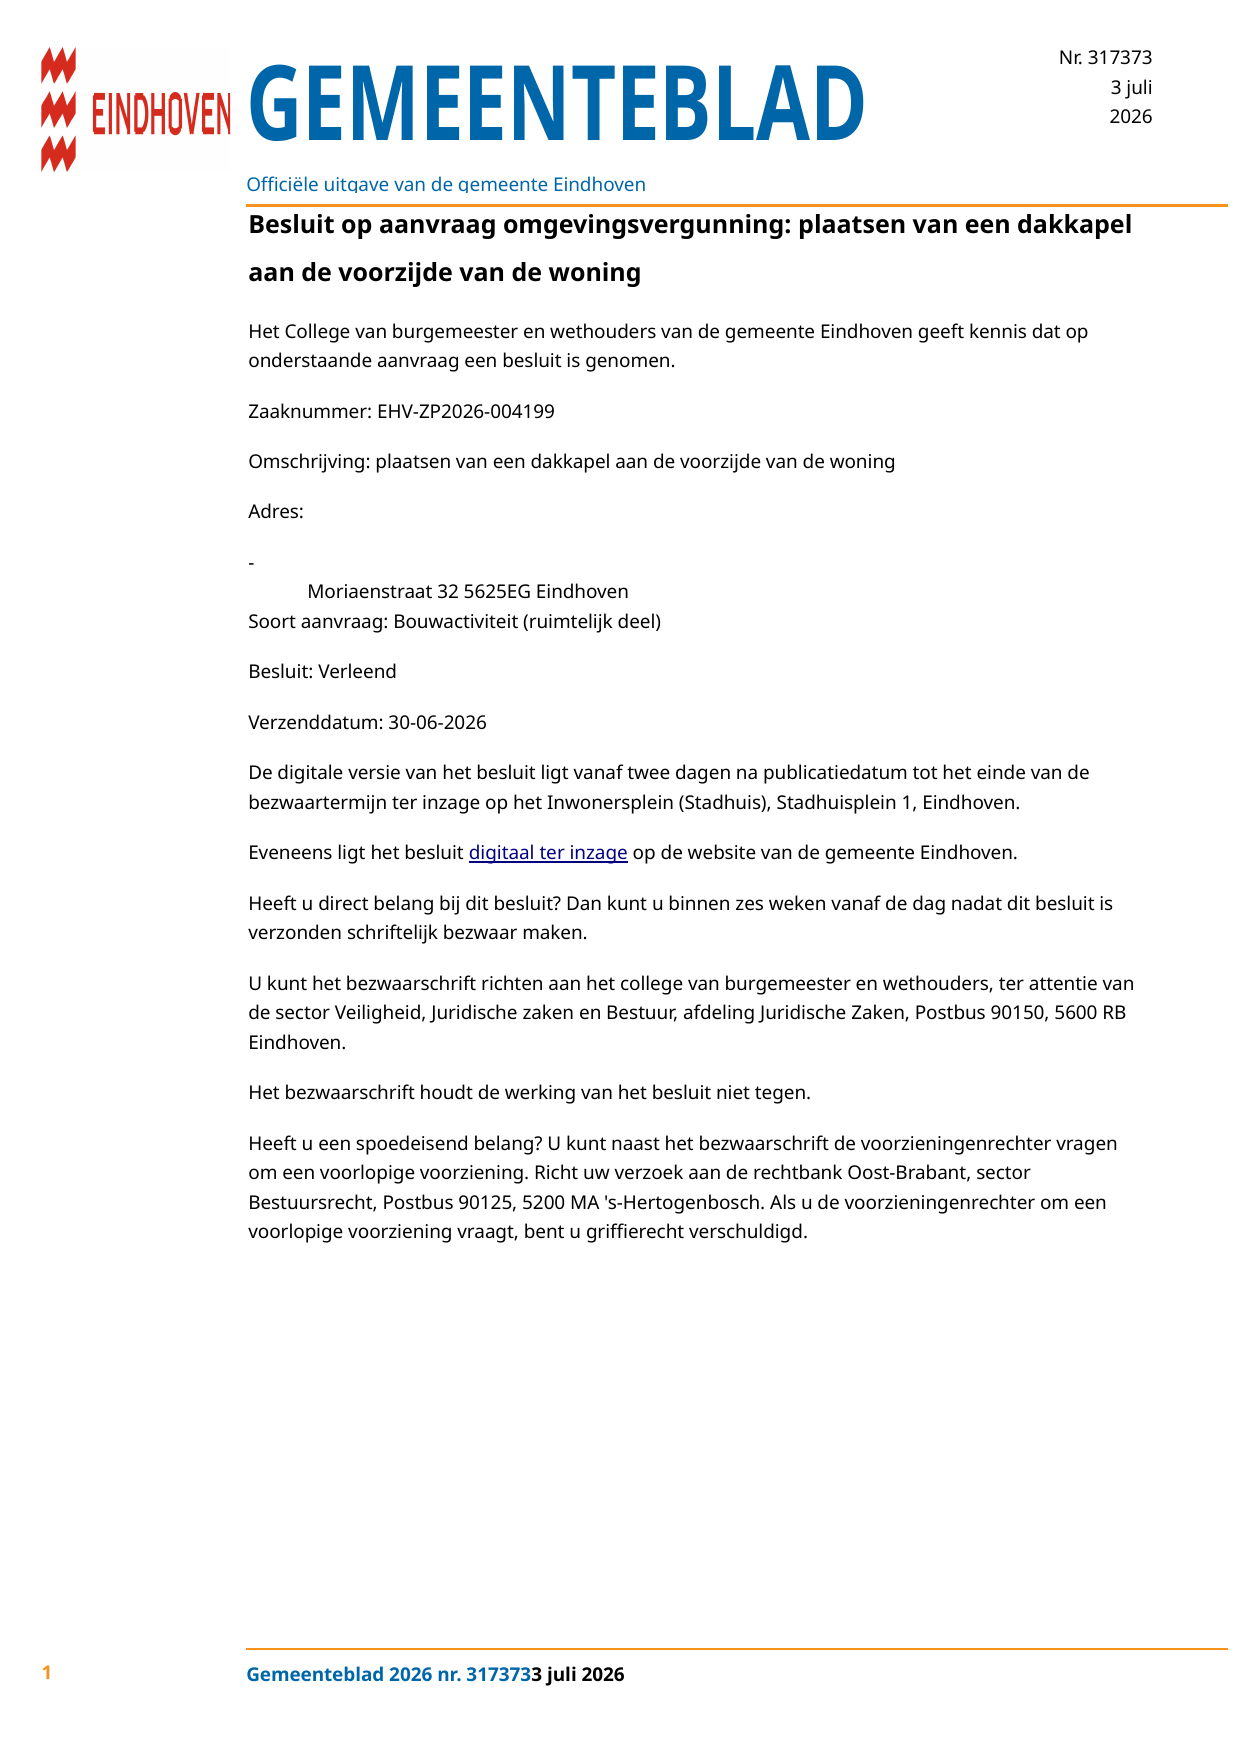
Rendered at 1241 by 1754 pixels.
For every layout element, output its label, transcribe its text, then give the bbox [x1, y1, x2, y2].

text Verzenddatum: 30-06-2026 [248, 709, 1152, 735]
picture [41, 47, 231, 172]
text Heeft u een spoedeisend belang? U kunt naast het bezwaarschrift de voorzieningenrechter vragen om een voorlopige voorziening. Richt uw verzoek aan de rechtbank Oost-Brabant, sector Bestuursrecht, Postbus 90125, 5200 MA 's-Hertogenbosch. Als u de voorzieningenrechter om een voorlopige voorziening vraagt, bent u griffierecht verschuldigd. [248, 1130, 1152, 1244]
text De digitale versie van het besluit ligt vanaf twee dagen na publicatiedatum tot het einde van de bezwaartermijn ter inzage op het Inwonersplein (Stadhuis), Stadhuisplein 1, Eindhoven. [248, 759, 1152, 815]
text Besluit op aanvraag omgevingsvergunning: plaatsen van een dakkapel aan de voorzijde van de woning [248, 207, 1152, 288]
text Het College van burgemeester en wethouders van de gemeente Eindhoven geeft kennis dat op onderstaande aanvraag een besluit is genomen. [248, 318, 1152, 373]
text Adres: [248, 499, 1152, 524]
text U kunt het bezwaarschrift richten aan het college van burgemeester en wethouders, ter attentie van de sector Veiligheid, Juridische zaken en Bestuur, afdeling Juridische Zaken, Postbus 90150, 5600 RB Eindhoven. [248, 970, 1152, 1055]
list Moriaenstraat 32 5625EG Eindhoven [248, 579, 1152, 604]
text Soort aanvraag: Bouwactiviteit (ruimtelijk deel) [248, 608, 1152, 634]
text Omschrijving: plaatsen van een dakkapel aan de voorzijde van de woning [248, 448, 1152, 474]
text Zaaknummer: EHV-ZP2026-004199 [248, 398, 1152, 424]
text Eveneens ligt het besluit digitaal ter inzage op de website van de gemeente Eindhoven. [248, 839, 1152, 865]
text Het bezwaarschrift houdt de werking van het besluit niet tegen. [248, 1079, 1152, 1105]
text Heeft u direct belang bij dit besluit? Dan kunt u binnen zes weken vanaf de dag nadat dit besluit is verzonden schriftelijk bezwaar maken. [248, 890, 1152, 945]
text Besluit: Verleend [248, 659, 1152, 684]
